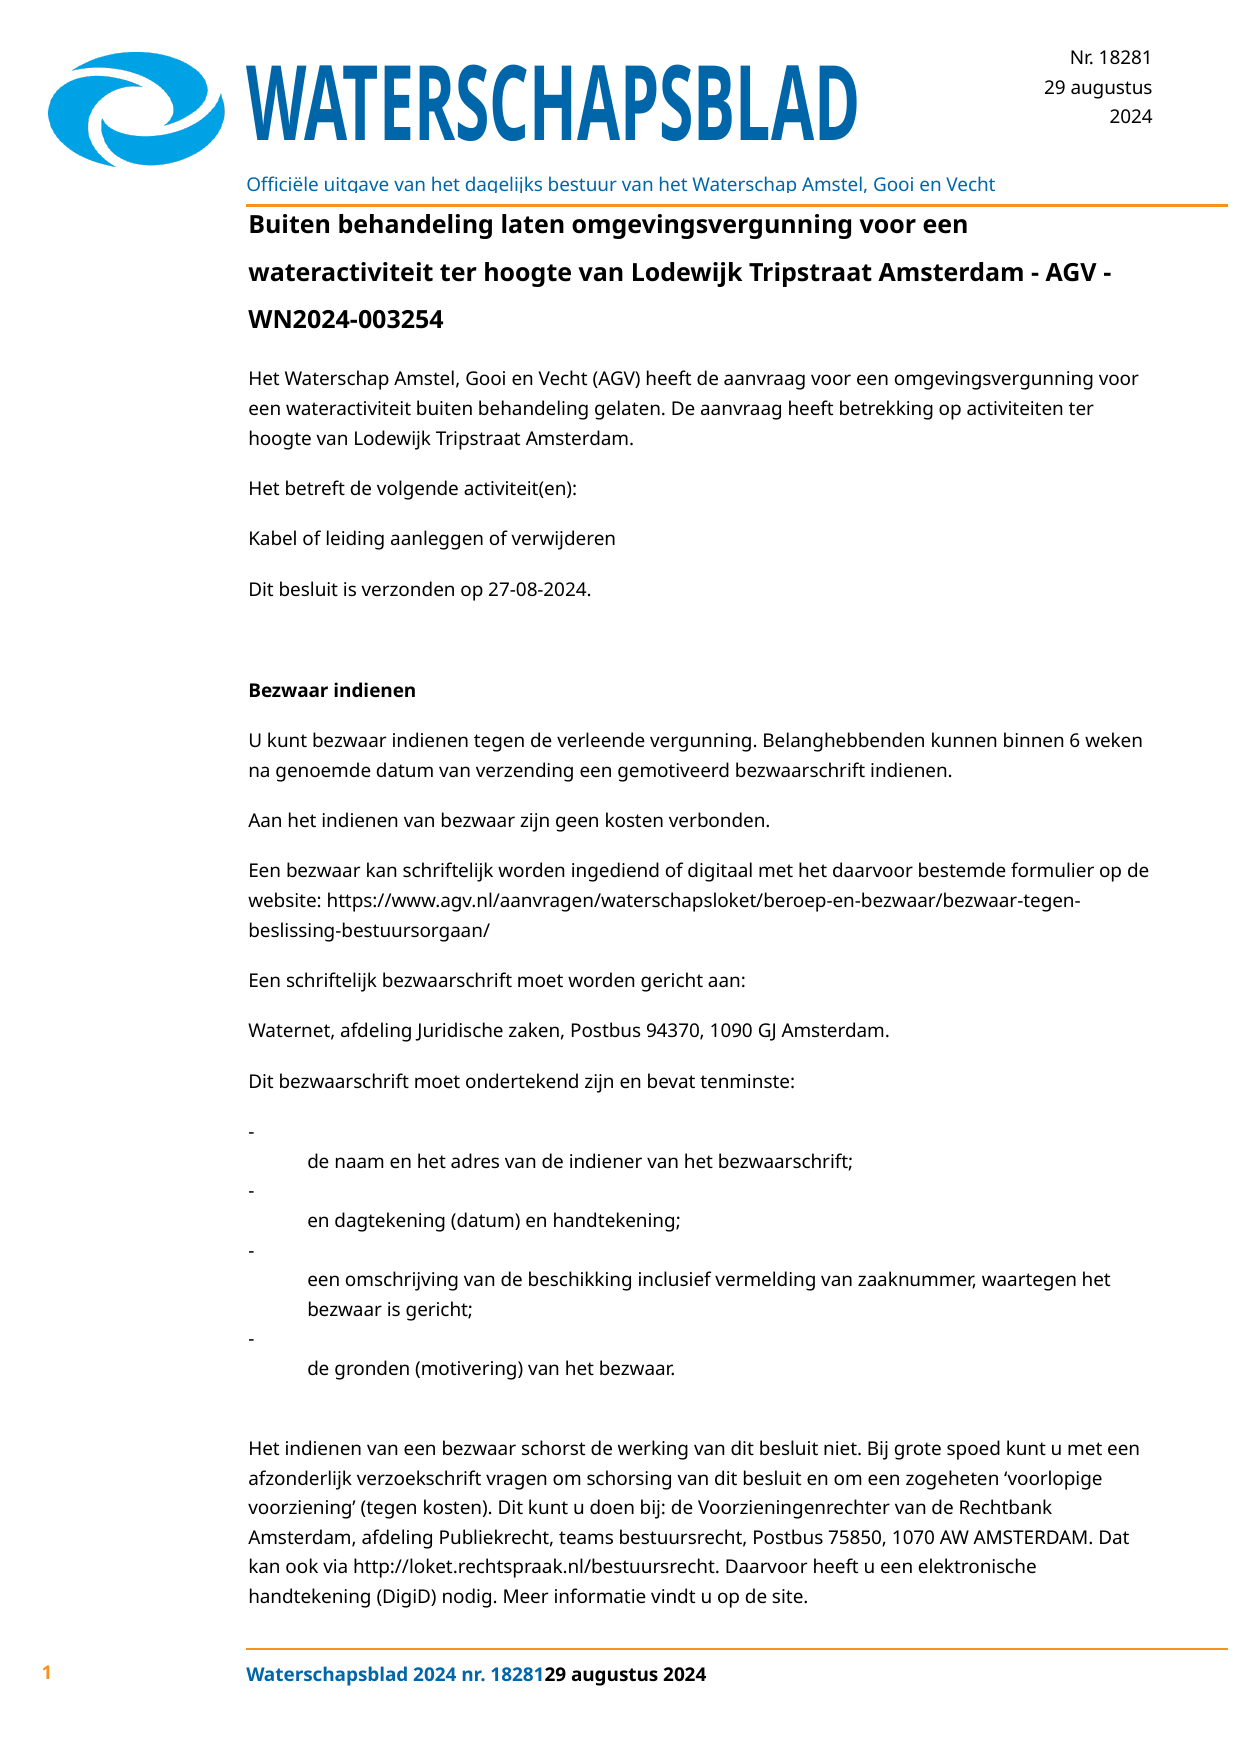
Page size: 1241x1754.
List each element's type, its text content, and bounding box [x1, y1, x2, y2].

text Dit besluit is verzonden op 27-08-2024. [248, 576, 1152, 602]
list een omschrijving van de beschikking inclusief vermelding van zaaknummer, waartegen het bezwaar is gericht; [248, 1266, 1152, 1322]
text Dit bezwaarschrift moet ondertekend zijn en bevat tenminste: [248, 1068, 1152, 1094]
picture [41, 47, 231, 172]
text Het indienen van een bezwaar schorst de werking van dit besluit niet. Bij grote spoed kunt u met een afzonderlijk verzoekschrift vragen om schorsing van dit besluit en om een zogeheten ‘voorlopige voorziening’ (tegen kosten). Dit kunt u doen bij: de Voorzieningenrechter van de Rechtbank Amsterdam, afdeling Publiekrecht, teams bestuursrecht, Postbus 75850, 1070 AW AMSTERDAM. Dat kan ook via http://loket.rechtspraak.nl/bestuursrecht. Daarvoor heeft u een elektronische handtekening (DigiD) nodig. Meer informatie vindt u op de site. [248, 1435, 1152, 1609]
text Waternet, afdeling Juridische zaken, Postbus 94370, 1090 GJ Amsterdam. [248, 1018, 1152, 1043]
list de naam en het adres van de indiener van het bezwaarschrift; [248, 1148, 1152, 1174]
text Kabel of leiding aanleggen of verwijderen [248, 526, 1152, 551]
text Een bezwaar kan schriftelijk worden ingediend of digitaal met het daarvoor bestemde formulier op de website: https://www.agv.nl/aanvragen/waterschapsloket/beroep-en-bezwaar/bezwaar-tegen-beslissing-bestuursorgaan/ [248, 858, 1152, 942]
text Het betreft de volgende activiteit(en): [248, 475, 1152, 501]
text U kunt bezwaar indienen tegen de verleende vergunning. Belanghebbenden kunnen binnen 6 weken na genoemde datum van verzending een gemotiveerd bezwaarschrift indienen. [248, 727, 1152, 782]
text Bezwaar indienen [248, 677, 1152, 702]
text Buiten behandeling laten omgevingsvergunning voor een wateractiviteit ter hoogte van Lodewijk Tripstraat Amsterdam - AGV - WN2024-003254 [248, 207, 1152, 336]
text Aan het indienen van bezwaar zijn geen kosten verbonden. [248, 807, 1152, 833]
list en dagtekening (datum) en handtekening; [248, 1207, 1152, 1233]
list de gronden (motivering) van het bezwaar. [248, 1355, 1152, 1381]
text Een schriftelijk bezwaarschrift moet worden gericht aan: [248, 967, 1152, 993]
text Het Waterschap Amstel, Gooi en Vecht (AGV) heeft de aanvraag voor een omgevingsvergunning voor een wateractiviteit buiten behandeling gelaten. De aanvraag heeft betrekking op activiteiten ter hoogte van Lodewijk Tripstraat Amsterdam. [248, 366, 1152, 450]
